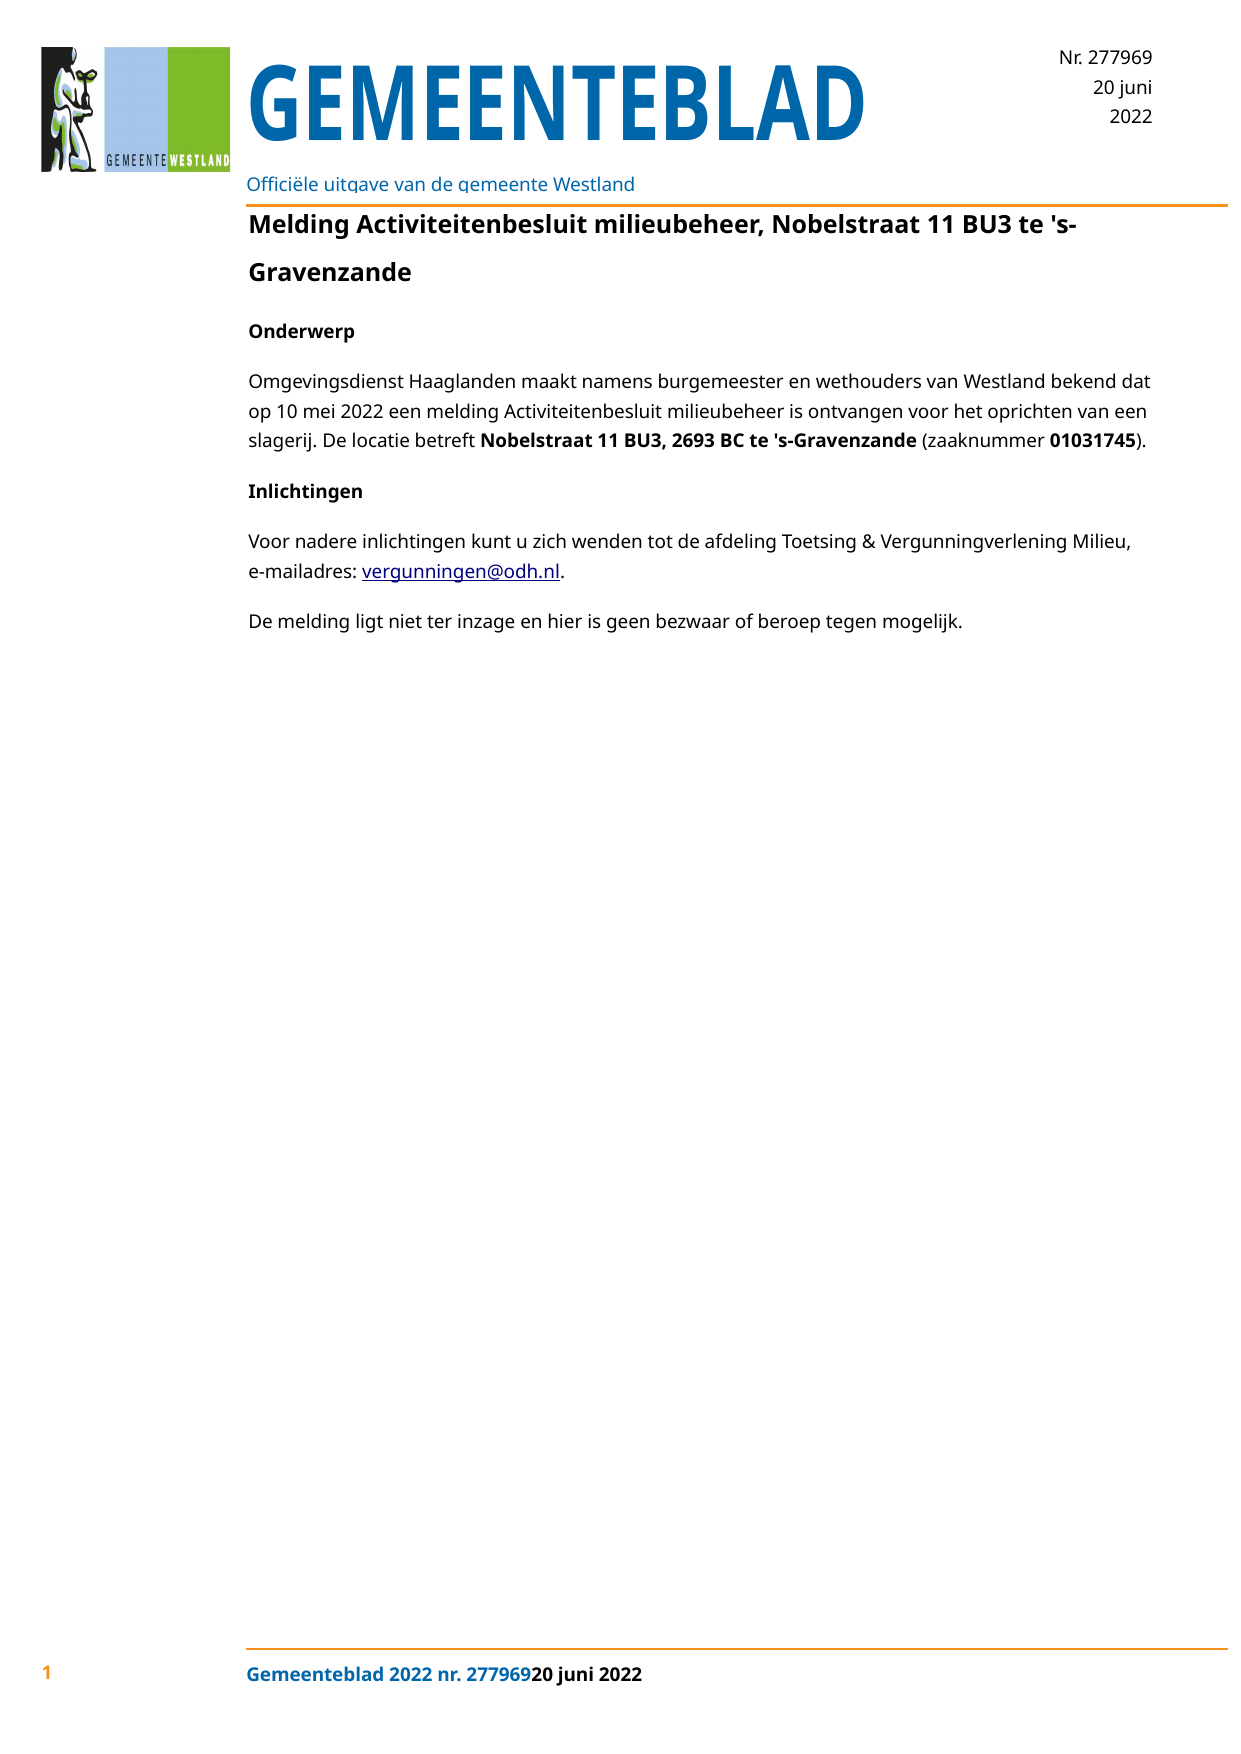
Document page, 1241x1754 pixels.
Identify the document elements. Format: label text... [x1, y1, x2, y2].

text Omgevingsdienst Haaglanden maakt namens burgemeester en wethouders van Westland bekend dat op 10 mei 2022 een melding Activiteitenbesluit milieubeheer is ontvangen voor het oprichten van een slagerij. De locatie betreft Nobelstraat 11 BU3, 2693 BC te 's-Gravenzande (zaaknummer 01031745). [248, 368, 1152, 453]
text De melding ligt niet ter inzage en hier is geen bezwaar of beroep tegen mogelijk. [248, 608, 1152, 634]
text Voor nadere inlichtingen kunt u zich wenden tot de afdeling Toetsing & Vergunningverlening Milieu, e-mailadres: vergunningen@odh.nl. [248, 528, 1152, 584]
text Melding Activiteitenbesluit milieubeheer, Nobelstraat 11 BU3 te 's-Gravenzande [248, 207, 1152, 288]
picture [41, 47, 231, 172]
text Onderwerp [248, 318, 1152, 344]
text Inlichtingen [248, 478, 1152, 504]
